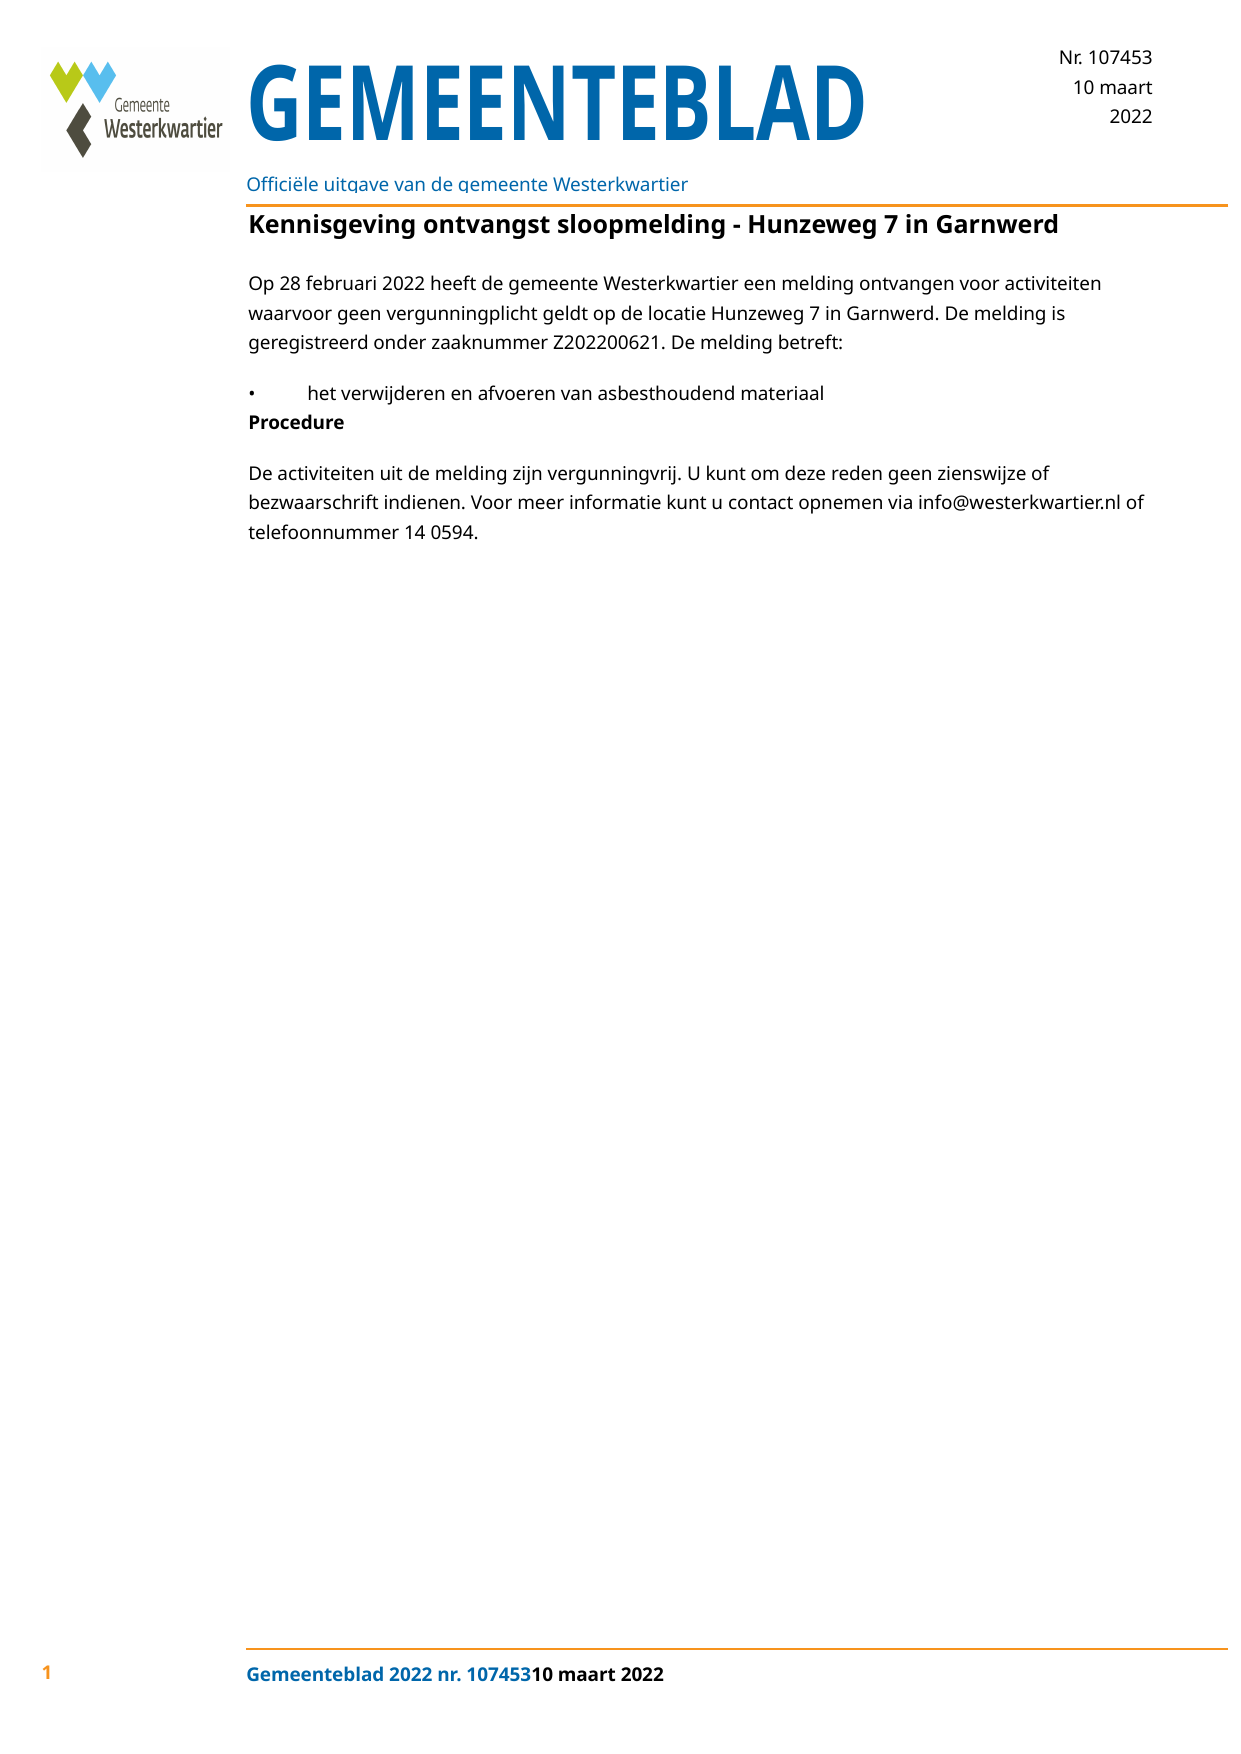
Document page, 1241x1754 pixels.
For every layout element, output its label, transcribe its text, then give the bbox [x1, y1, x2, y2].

text Op 28 februari 2022 heeft de gemeente Westerkwartier een melding ontvangen voor activiteiten waarvoor geen vergunningplicht geldt op de locatie Hunzeweg 7 in Garnwerd. De melding is geregistreerd onder zaaknummer Z202200621. De melding betreft: [248, 270, 1152, 355]
picture [41, 47, 231, 172]
list het verwijderen en afvoeren van asbesthoudend materiaal [248, 380, 1152, 406]
text Kennisgeving ontvangst sloopmelding - Hunzeweg 7 in Garnwerd [248, 207, 1152, 241]
text De activiteiten uit de melding zijn vergunningvrij. U kunt om deze reden geen zienswijze of bezwaarschrift indienen. Voor meer informatie kunt u contact opnemen via info@westerkwartier.nl of telefoonnummer 14 0594. [248, 460, 1152, 545]
text Procedure [248, 409, 1152, 435]
